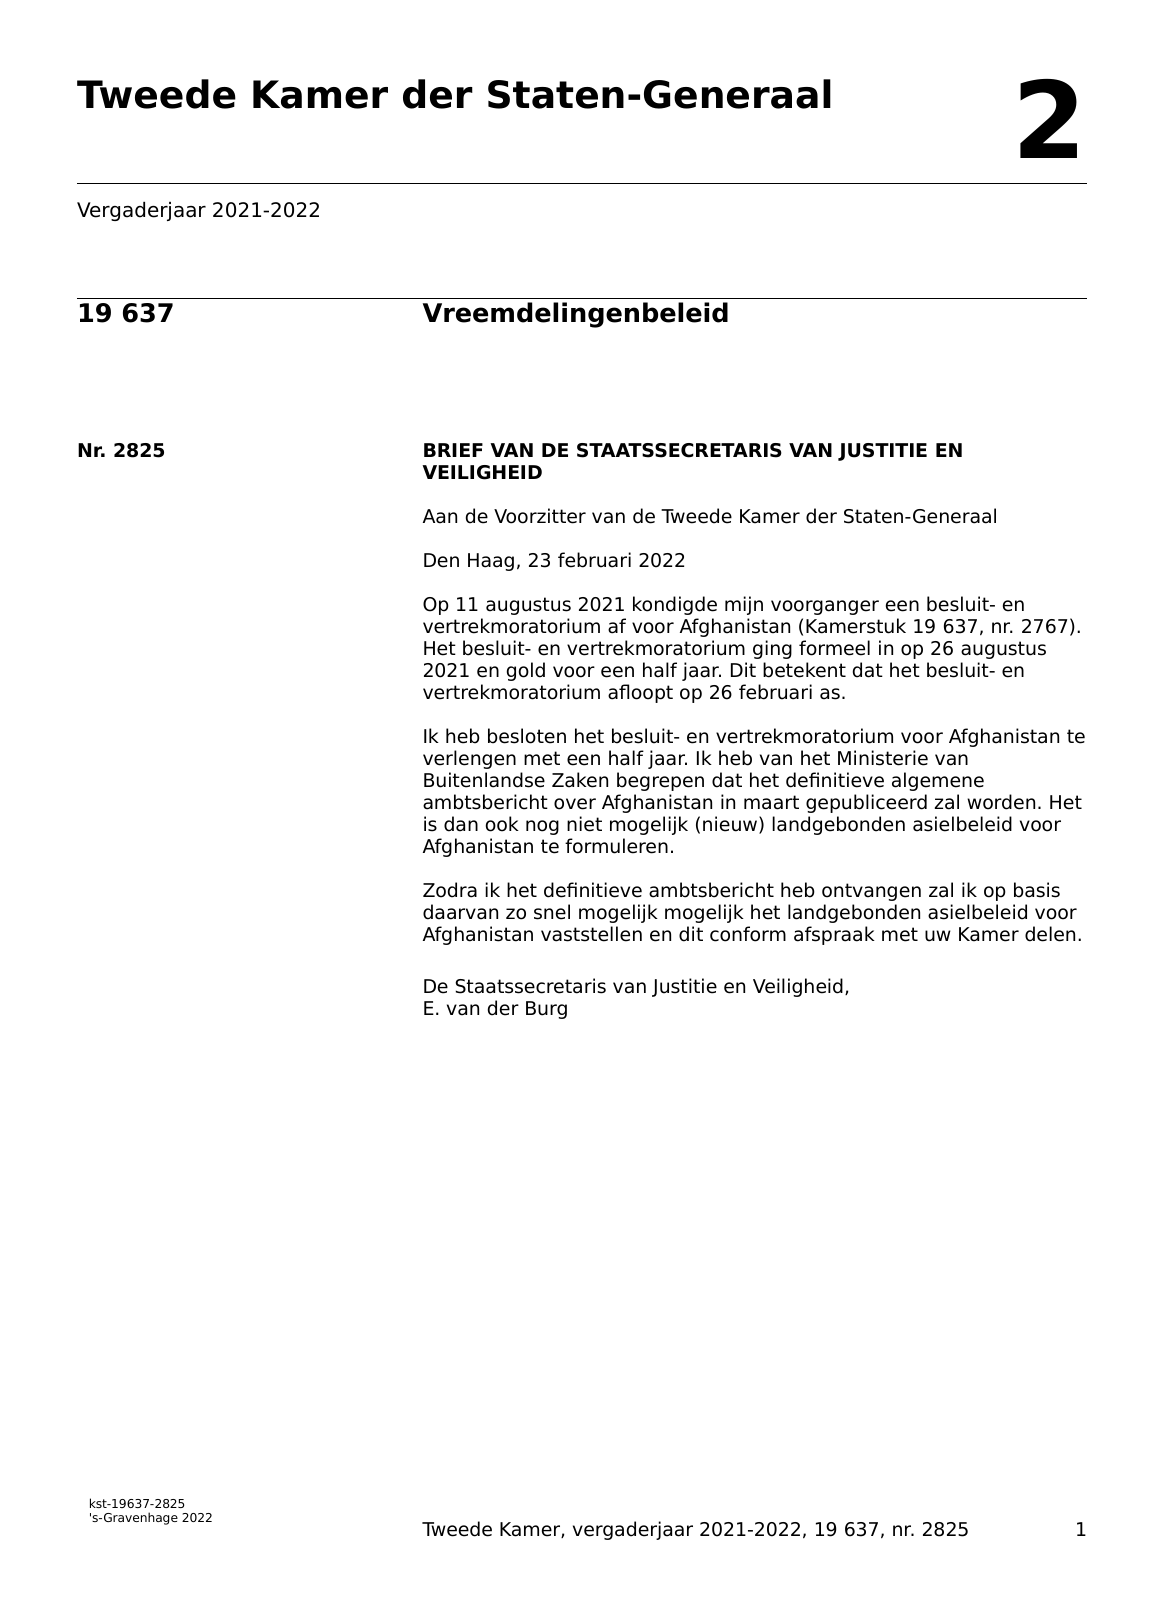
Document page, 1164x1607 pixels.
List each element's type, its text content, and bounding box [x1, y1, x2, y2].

table_cell Vergaderjaar 2021-2022 [77, 184, 1087, 298]
text Aan de Voorzitter van de Tweede Kamer der Staten-Generaal [422, 506, 1087, 528]
text Den Haag, 23 februari 2022 [422, 550, 1087, 572]
table_header Tweede Kamer der Staten-Generaal [77, 59, 886, 183]
text kst-19637-2825 [88, 1497, 323, 1511]
text Ik heb besloten het besluit- en vertrekmoratorium voor Afghanistan te verlengen met een half jaar. Ik heb van het Ministerie van Buitenlandse Zaken begrepen dat het definitieve algemene ambtsbericht over Afghanistan in maart gepubliceerd zal worden. Het is dan ook nog niet mogelijk (nieuw) landgebonden asielbeleid voor Afghanistan te formuleren. [422, 726, 1087, 858]
text Op 11 augustus 2021 kondigde mijn voorganger een besluit- en vertrekmoratorium af voor Afghanistan (Kamerstuk 19 637, nr. 2767). Het besluit- en vertrekmoratorium ging formeel in op 26 augustus 2021 en gold voor een half jaar. Dit betekent dat het besluit- en vertrekmoratorium afloopt op 26 februari as. [422, 594, 1087, 704]
subtitle Nr. 2825 BRIEF VAN DE STAATSSECRETARIS VAN JUSTITIE EN VEILIGHEID [77, 440, 1087, 484]
text Zodra ik het definitieve ambtsbericht heb ontvangen zal ik op basis daarvan zo snel mogelijk mogelijk het landgebonden asielbeleid voor Afghanistan vaststellen en dit conform afspraak met uw Kamer delen. [422, 880, 1087, 946]
text De Staatssecretaris van Justitie en Veiligheid, E. van der Burg [422, 976, 1087, 1020]
text 's-Gravenhage 2022 [88, 1511, 323, 1525]
subtitle 19 637 Vreemdelingenbeleid [77, 299, 1087, 329]
table_header 2 [886, 59, 1087, 183]
